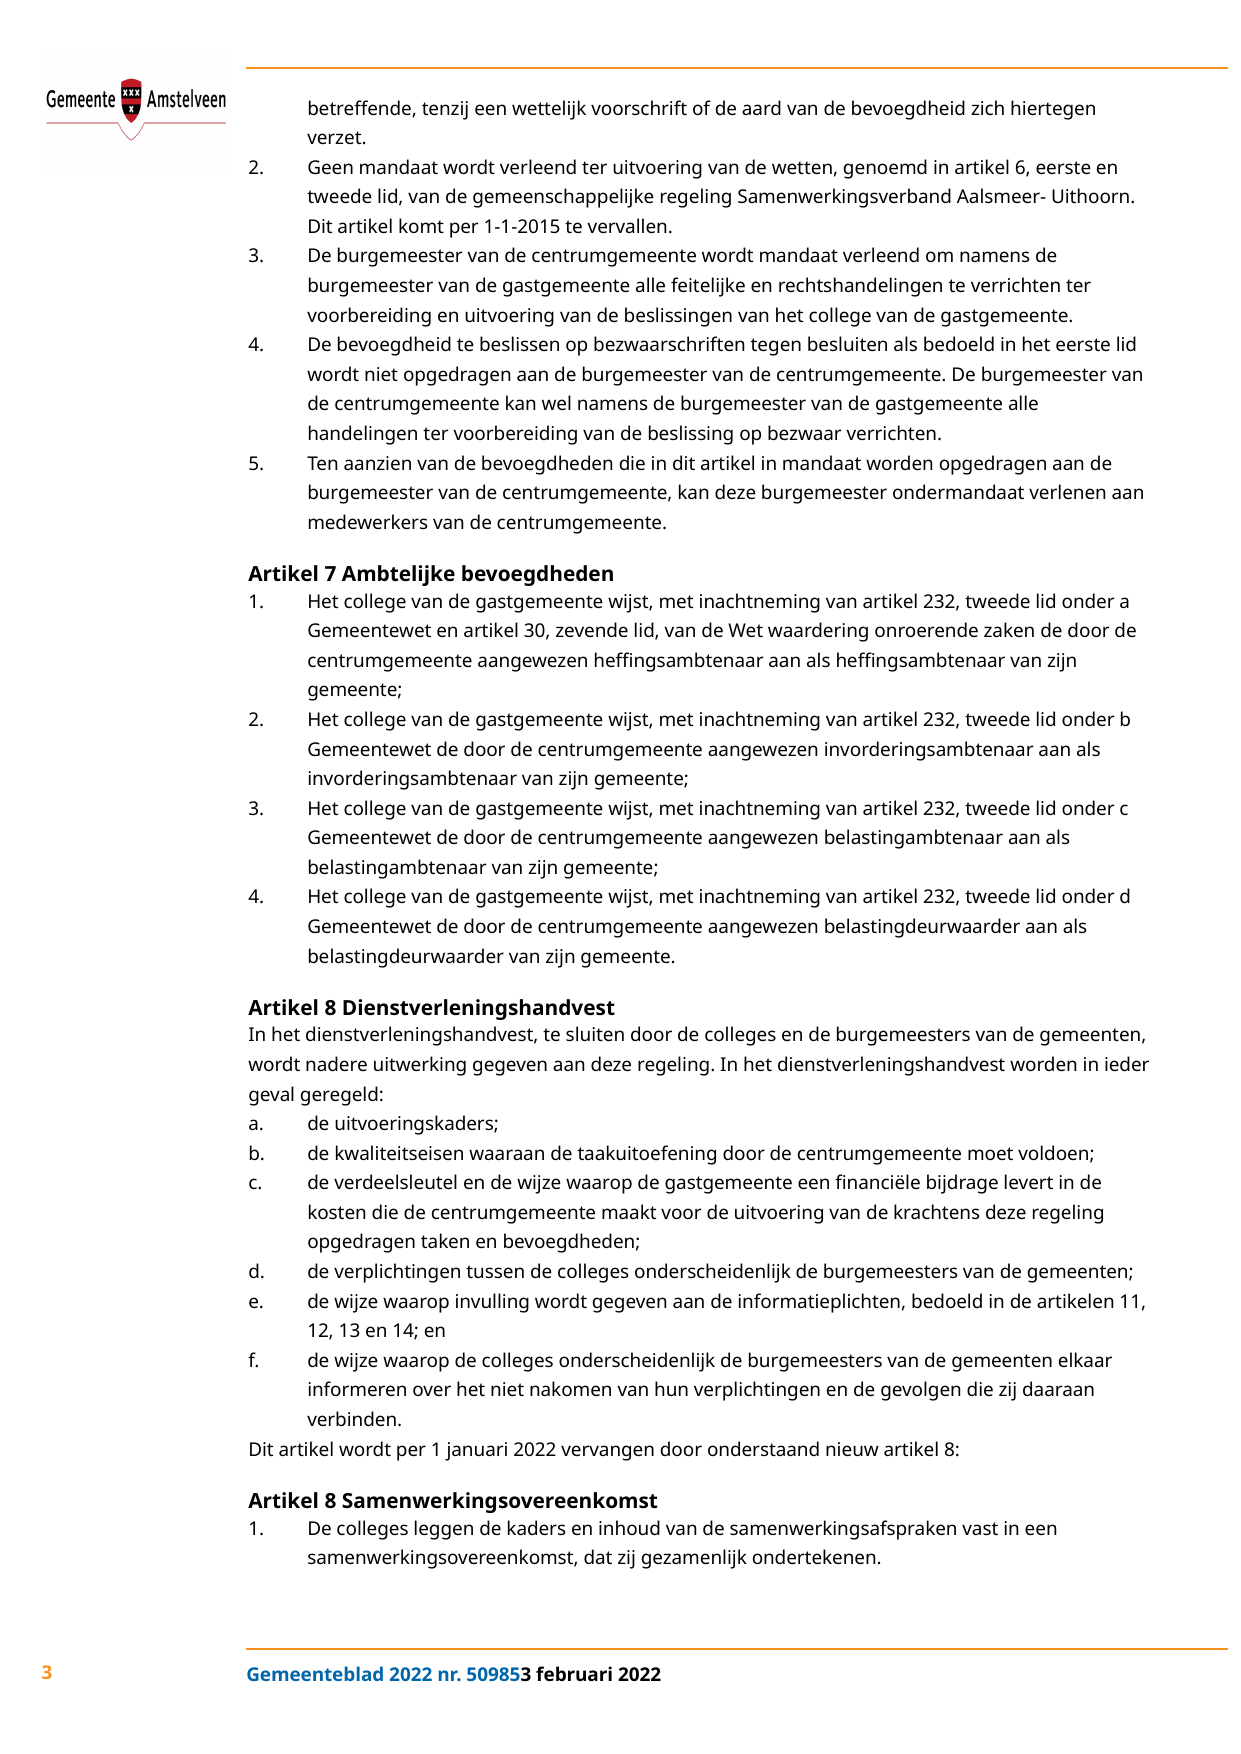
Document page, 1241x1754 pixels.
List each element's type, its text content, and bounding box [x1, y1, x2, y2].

list de verdeelsleutel en de wijze waarop de gastgemeente een financiële bijdrage levert in de kosten die de centrumgemeente maakt voor de uitvoering van de krachtens deze regeling opgedragen taken en bevoegdheden; [248, 1169, 1152, 1254]
text Dit artikel wordt per 1 januari 2022 vervangen door onderstaand nieuw artikel 8: [248, 1436, 1152, 1462]
text In het dienstverleningshandvest, te sluiten door de colleges en de burgemeesters van de gemeenten, wordt nadere uitwerking gegeven aan deze regeling. In het dienstverleningshandvest worden in ieder geval geregeld: [248, 1022, 1152, 1107]
picture [41, 47, 231, 172]
list de uitvoeringskaders; [248, 1110, 1152, 1136]
text Artikel 8 Dienstverleningshandvest [248, 993, 1152, 1022]
list betreffende, tenzij een wettelijk voorschrift of de aard van de bevoegdheid zich hiertegen verzet. [248, 95, 1152, 150]
list de verplichtingen tussen de colleges onderscheidenlijk de burgemeesters van de gemeenten; [248, 1258, 1152, 1284]
list Het college van de gastgemeente wijst, met inachtneming van artikel 232, tweede lid onder a Gemeentewet en artikel 30, zevende lid, van de Wet waardering onroerende zaken de door de centrumgemeente aangewezen heffingsambtenaar aan als heffingsambtenaar van zijn gemeente; [248, 588, 1152, 702]
list Geen mandaat wordt verleend ter uitvoering van de wetten, genoemd in artikel 6, eerste en tweede lid, van de gemeenschappelijke regeling Samenwerkingsverband Aalsmeer- Uithoorn. [248, 154, 1152, 209]
text Artikel 8 Samenwerkingsovereenkomst [248, 1486, 1152, 1515]
list De burgemeester van de centrumgemeente wordt mandaat verleend om namens de burgemeester van de gastgemeente alle feitelijke en rechtshandelingen te verrichten ter voorbereiding en uitvoering van de beslissingen van het college van de gastgemeente. [248, 243, 1152, 328]
list Dit artikel komt per 1-1-2015 te vervallen. [248, 213, 1152, 239]
list De colleges leggen de kaders en inhoud van de samenwerkingsafspraken vast in een samenwerkingsovereenkomst, dat zij gezamenlijk ondertekenen. [248, 1515, 1152, 1570]
list de kwaliteitseisen waaraan de taakuitoefening door de centrumgemeente moet voldoen; [248, 1140, 1152, 1166]
list Het college van de gastgemeente wijst, met inachtneming van artikel 232, tweede lid onder d Gemeentewet de door de centrumgemeente aangewezen belastingdeurwaarder aan als belastingdeurwaarder van zijn gemeente. [248, 884, 1152, 968]
list Ten aanzien van de bevoegdheden die in dit artikel in mandaat worden opgedragen aan de burgemeester van de centrumgemeente, kan deze burgemeester ondermandaat verlenen aan medewerkers van de centrumgemeente. [248, 450, 1152, 535]
list de wijze waarop de colleges onderscheidenlijk de burgemeesters van de gemeenten elkaar informeren over het niet nakomen van hun verplichtingen en de gevolgen die zij daaraan verbinden. [248, 1347, 1152, 1432]
list Het college van de gastgemeente wijst, met inachtneming van artikel 232, tweede lid onder b Gemeentewet de door de centrumgemeente aangewezen invorderingsambtenaar aan als invorderingsambtenaar van zijn gemeente; [248, 706, 1152, 791]
list De bevoegdheid te beslissen op bezwaarschriften tegen besluiten als bedoeld in het eerste lid wordt niet opgedragen aan de burgemeester van de centrumgemeente. De burgemeester van de centrumgemeente kan wel namens de burgemeester van de gastgemeente alle handelingen ter voorbereiding van de beslissing op bezwaar verrichten. [248, 331, 1152, 446]
list Het college van de gastgemeente wijst, met inachtneming van artikel 232, tweede lid onder c Gemeentewet de door de centrumgemeente aangewezen belastingambtenaar aan als belastingambtenaar van zijn gemeente; [248, 795, 1152, 880]
list de wijze waarop invulling wordt gegeven aan de informatieplichten, bedoeld in de artikelen 11, 12, 13 en 14; en [248, 1288, 1152, 1343]
text Artikel 7 Ambtelijke bevoegdheden [248, 559, 1152, 588]
